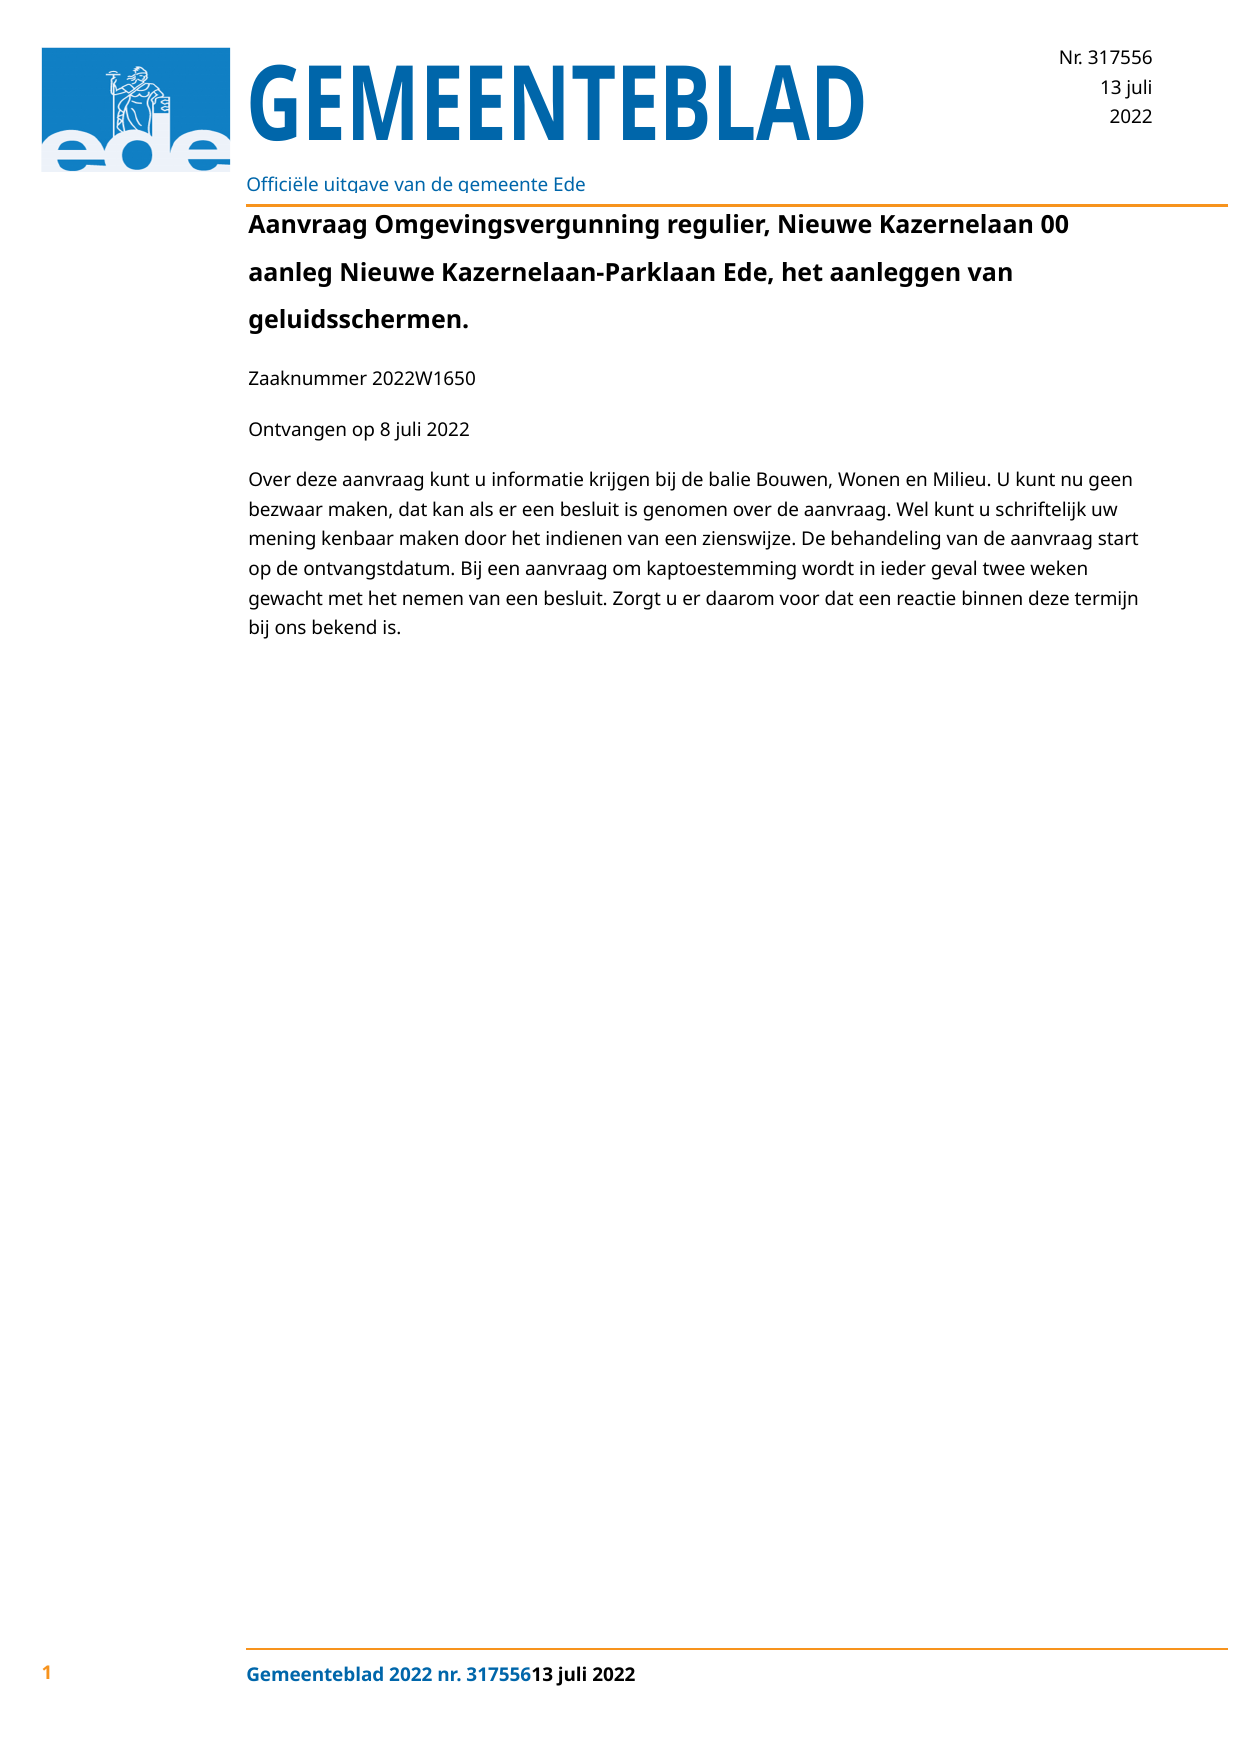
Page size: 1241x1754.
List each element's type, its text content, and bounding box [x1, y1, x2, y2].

text Over deze aanvraag kunt u informatie krijgen bij de balie Bouwen, Wonen en Milieu. U kunt nu geen bezwaar maken, dat kan als er een besluit is genomen over de aanvraag. Wel kunt u schriftelijk uw mening kenbaar maken door het indienen van een zienswijze. De behandeling van de aanvraag start op de ontvangstdatum. Bij een aanvraag om kaptoestemming wordt in ieder geval twee weken gewacht met het nemen van een besluit. Zorgt u er daarom voor dat een reactie binnen deze termijn bij ons bekend is. [248, 466, 1152, 640]
text Zaaknummer 2022W1650 [248, 366, 1152, 391]
picture [41, 47, 231, 172]
text Aanvraag Omgevingsvergunning regulier, Nieuwe Kazernelaan 00 aanleg Nieuwe Kazernelaan-Parklaan Ede, het aanleggen van geluidsschermen. [248, 207, 1152, 336]
text Ontvangen op 8 juli 2022 [248, 416, 1152, 442]
